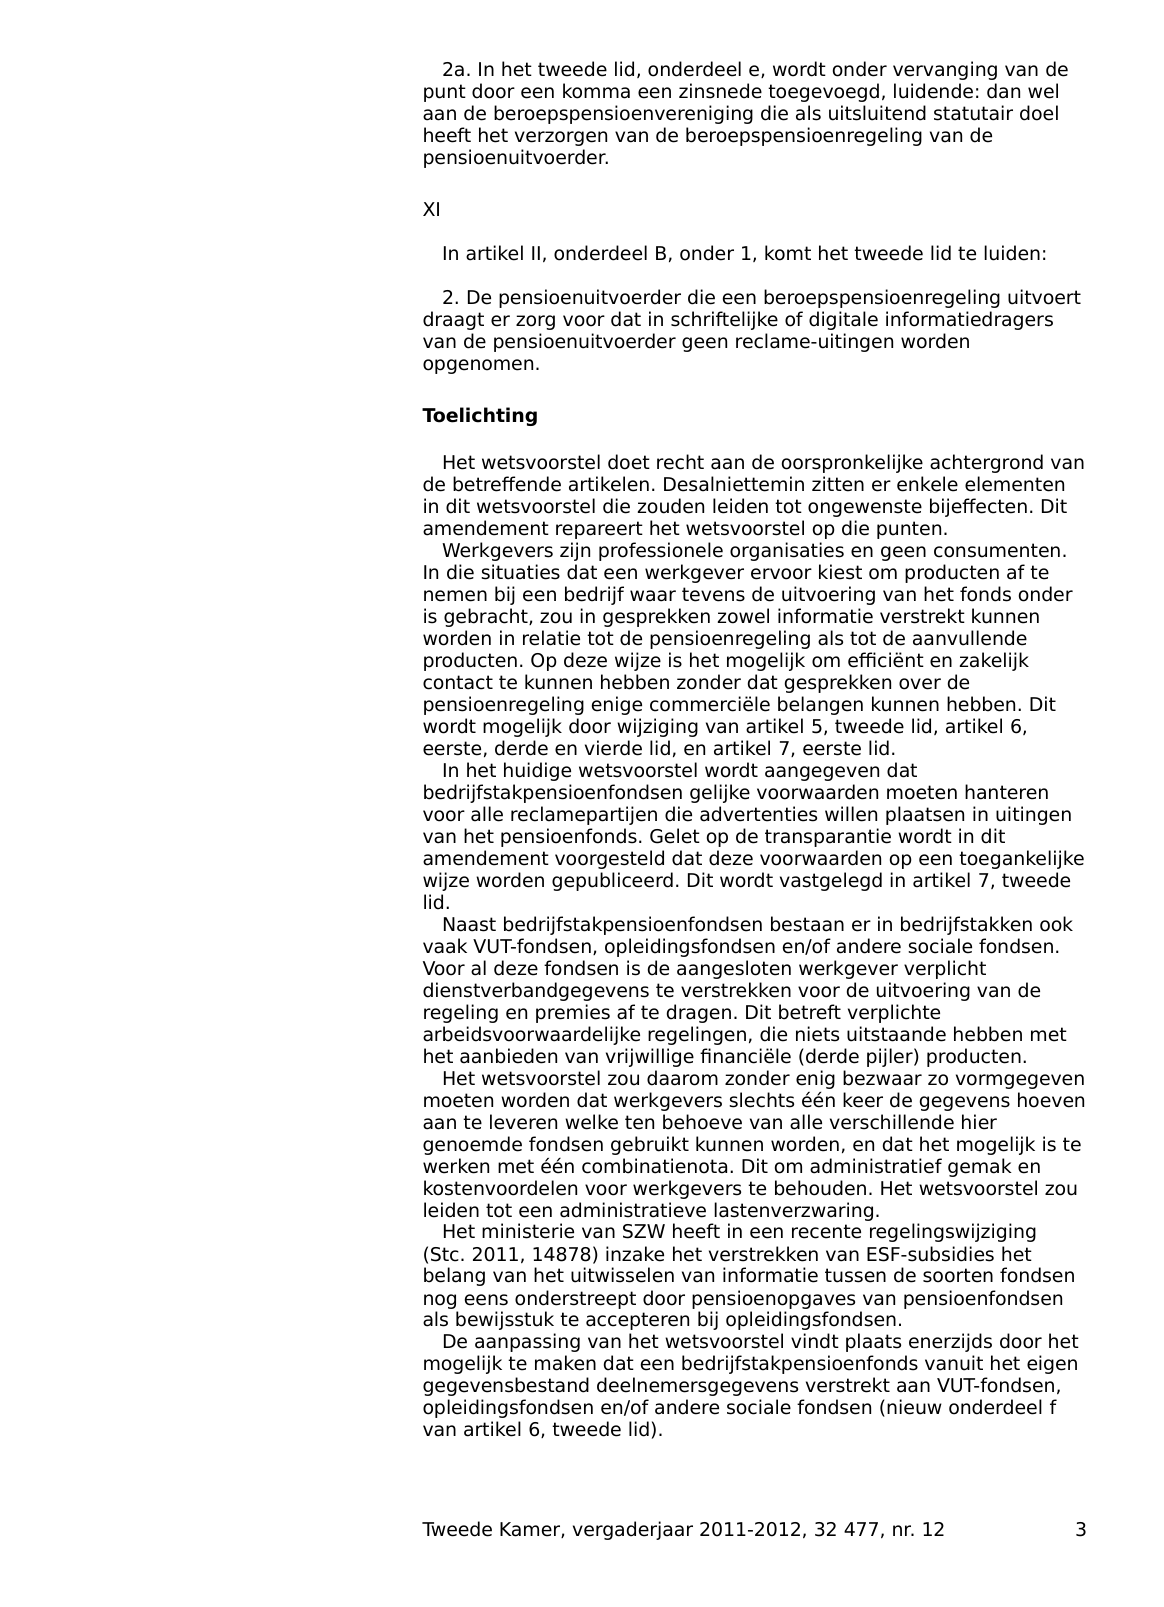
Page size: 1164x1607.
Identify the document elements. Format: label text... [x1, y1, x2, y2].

text De aanpassing van het wetsvoorstel vindt plaats enerzijds door het mogelijk te maken dat een bedrijfstakpensioenfonds vanuit het eigen gegevensbestand deelnemersgegevens verstrekt aan VUT-fondsen, opleidingsfondsen en/of andere sociale fondsen (nieuw onderdeel f van artikel 6, tweede lid). [422, 1331, 1087, 1441]
text Het ministerie van SZW heeft in een recente regelingswijziging (Stc. 2011, 14878) inzake het verstrekken van ESF-subsidies het belang van het uitwisselen van informatie tussen de soorten fondsen nog eens onderstreept door pensioenopgaves van pensioenfondsen als bewijsstuk te accepteren bij opleidingsfondsen. [422, 1221, 1087, 1331]
subtitle Toelichting [422, 405, 1087, 427]
text 2a. In het tweede lid, onderdeel e, wordt onder vervanging van de punt door een komma een zinsnede toegevoegd, luidende: dan wel aan de beroepspensioenvereniging die als uitsluitend statutair doel heeft het verzorgen van de beroepspensioenregeling van de pensioenuitvoerder. [422, 59, 1087, 169]
subtitle XI [422, 199, 1087, 221]
text Werkgevers zijn professionele organisaties en geen consumenten. In die situaties dat een werkgever ervoor kiest om producten af te nemen bij een bedrijf waar tevens de uitvoering van het fonds onder is gebracht, zou in gesprekken zowel informatie verstrekt kunnen worden in relatie tot de pensioenregeling als tot de aanvullende producten. Op deze wijze is het mogelijk om efficiënt en zakelijk contact te kunnen hebben zonder dat gesprekken over de pensioenregeling enige commerciële belangen kunnen hebben. Dit wordt mogelijk door wijziging van artikel 5, tweede lid, artikel 6, eerste, derde en vierde lid, en artikel 7, eerste lid. [422, 540, 1087, 760]
text 2. De pensioenuitvoerder die een beroepspensioenregeling uitvoert draagt er zorg voor dat in schriftelijke of digitale informatiedragers van de pensioenuitvoerder geen reclame-uitingen worden opgenomen. [422, 287, 1087, 375]
text Het wetsvoorstel doet recht aan de oorspronkelijke achtergrond van de betreffende artikelen. Desalniettemin zitten er enkele elementen in dit wetsvoorstel die zouden leiden tot ongewenste bijeffecten. Dit amendement repareert het wetsvoorstel op die punten. [422, 452, 1087, 540]
text In het huidige wetsvoorstel wordt aangegeven dat bedrijfstakpensioenfondsen gelijke voorwaarden moeten hanteren voor alle reclamepartijen die advertenties willen plaatsen in uitingen van het pensioenfonds. Gelet op de transparantie wordt in dit amendement voorgesteld dat deze voorwaarden op een toegankelijke wijze worden gepubliceerd. Dit wordt vastgelegd in artikel 7, tweede lid. [422, 760, 1087, 914]
text In artikel II, onderdeel B, onder 1, komt het tweede lid te luiden: [422, 243, 1087, 265]
text Het wetsvoorstel zou daarom zonder enig bezwaar zo vormgegeven moeten worden dat werkgevers slechts één keer de gegevens hoeven aan te leveren welke ten behoeve van alle verschillende hier genoemde fondsen gebruikt kunnen worden, en dat het mogelijk is te werken met één combinatienota. Dit om administratief gemak en kostenvoordelen voor werkgevers te behouden. Het wetsvoorstel zou leiden tot een administratieve lastenverzwaring. [422, 1068, 1087, 1221]
text Naast bedrijfstakpensioenfondsen bestaan er in bedrijfstakken ook vaak VUT-fondsen, opleidingsfondsen en/of andere sociale fondsen. Voor al deze fondsen is de aangesloten werkgever verplicht dienstverbandgegevens te verstrekken voor de uitvoering van de regeling en premies af te dragen. Dit betreft verplichte arbeidsvoorwaardelijke regelingen, die niets uitstaande hebben met het aanbieden van vrijwillige financiële (derde pijler) producten. [422, 914, 1087, 1068]
